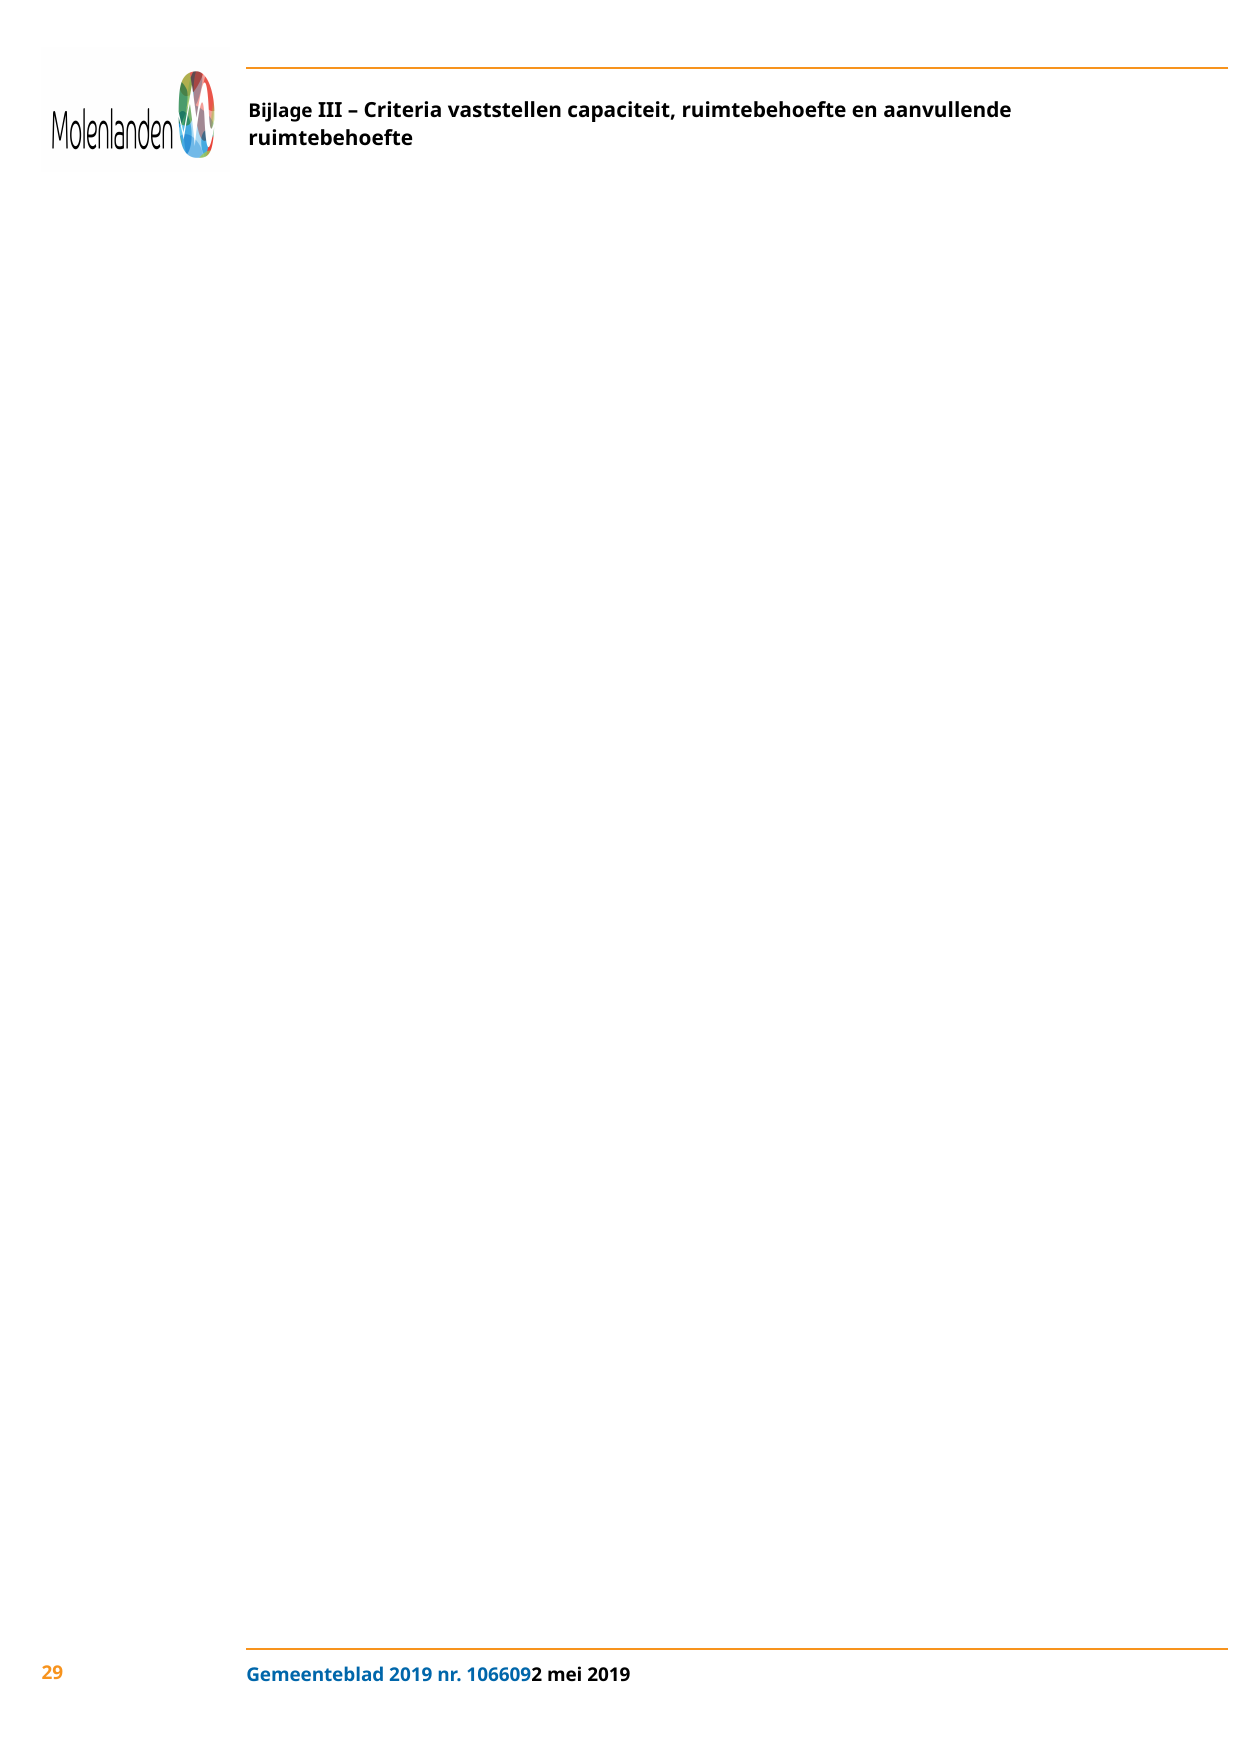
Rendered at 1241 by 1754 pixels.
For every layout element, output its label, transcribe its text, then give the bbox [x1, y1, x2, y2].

picture [41, 47, 231, 172]
text Bijlage III – Criteria vaststellen capaciteit, ruimtebehoefte en aanvullende ruimtebehoefte [248, 95, 1152, 152]
